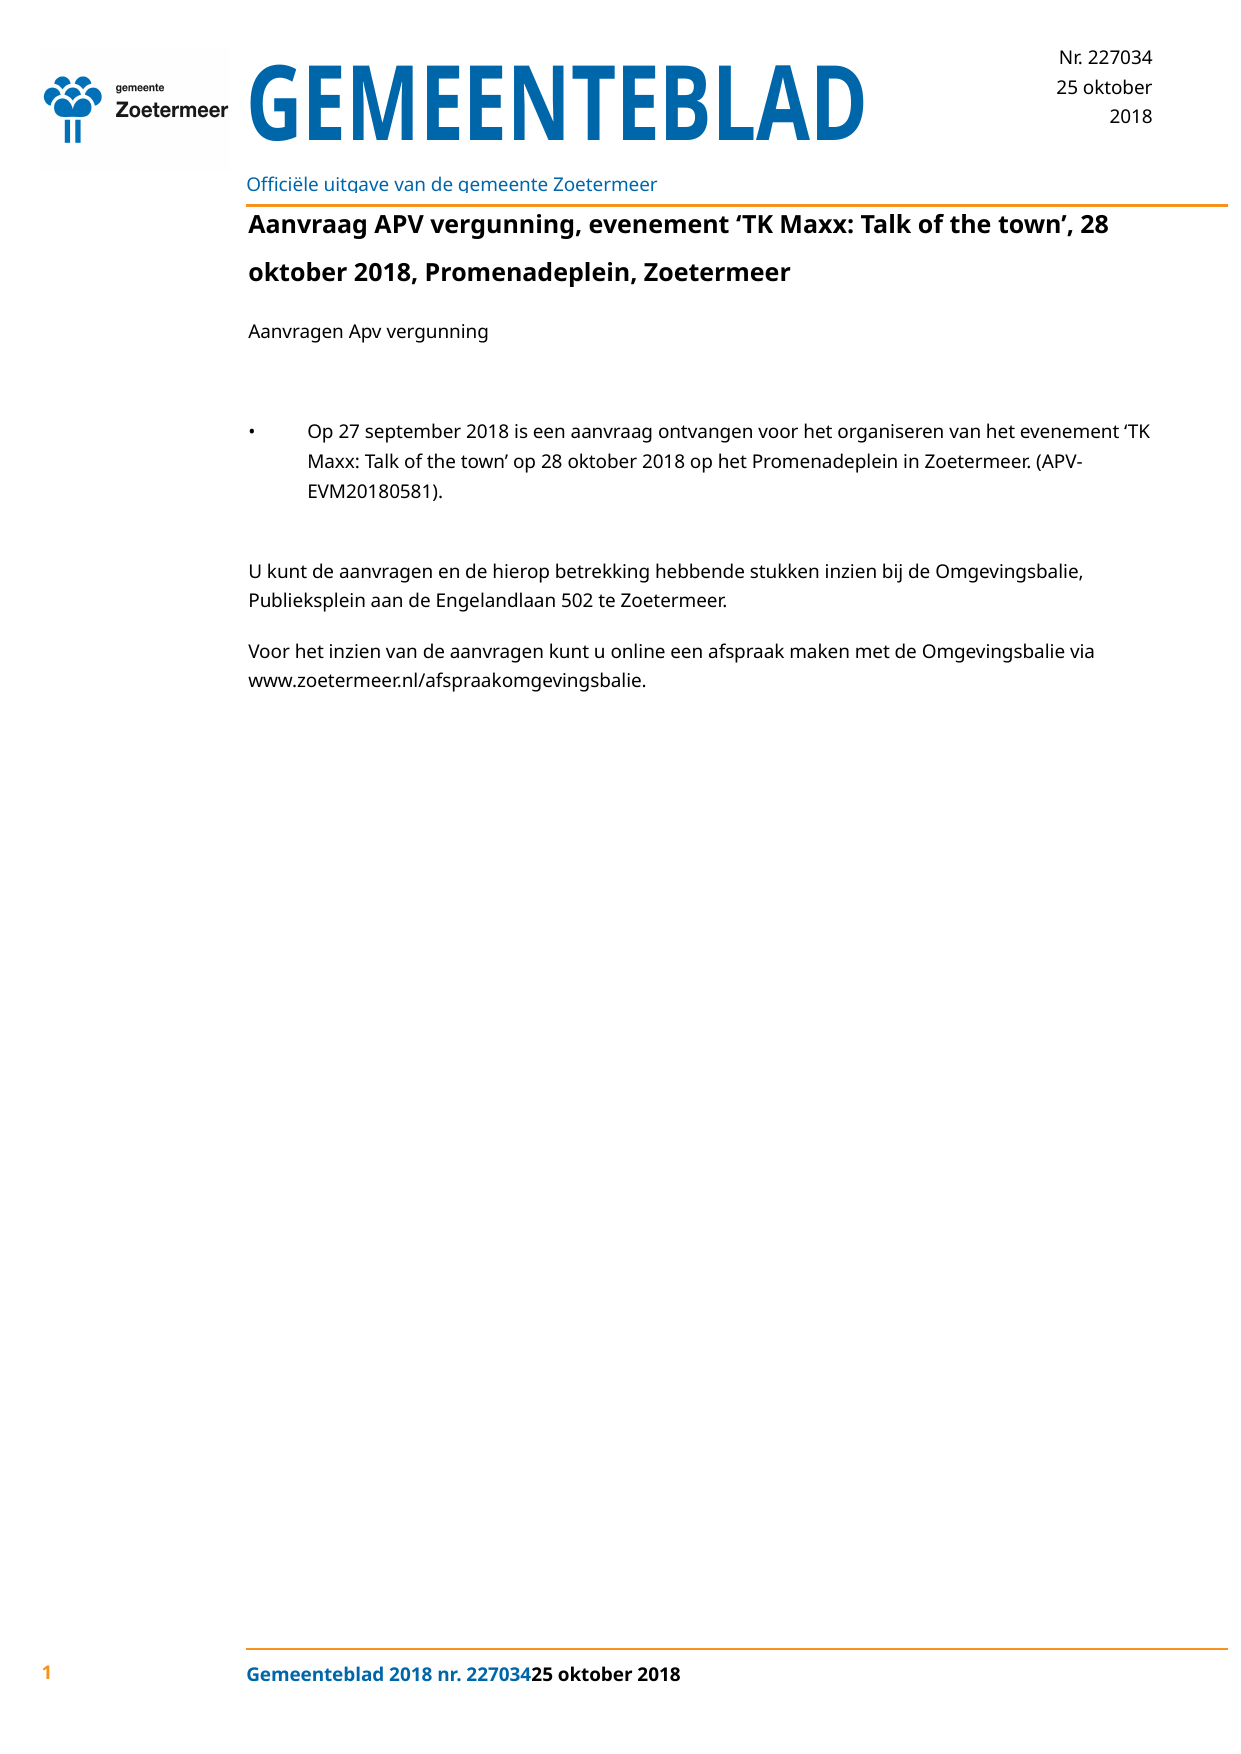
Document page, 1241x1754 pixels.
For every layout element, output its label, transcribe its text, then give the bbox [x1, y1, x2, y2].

text U kunt de aanvragen en de hierop betrekking hebbende stukken inzien bij de Omgevingsbalie, Publieksplein aan de Engelandlaan 502 te Zoetermeer. [248, 558, 1152, 613]
text Aanvragen Apv vergunning [248, 318, 1152, 344]
picture [41, 47, 231, 172]
text Aanvraag APV vergunning, evenement ‘TK Maxx: Talk of the town’, 28 oktober 2018, Promenadeplein, Zoetermeer [248, 207, 1152, 288]
list Op 27 september 2018 is een aanvraag ontvangen voor het organiseren van het evenement ‘TK Maxx: Talk of the town’ op 28 oktober 2018 op het Promenadeplein in Zoetermeer. (APV-EVM20180581). [248, 419, 1152, 504]
text Voor het inzien van de aanvragen kunt u online een afspraak maken met de Omgevingsbalie via www.zoetermeer.nl/afspraakomgevingsbalie. [248, 638, 1152, 693]
